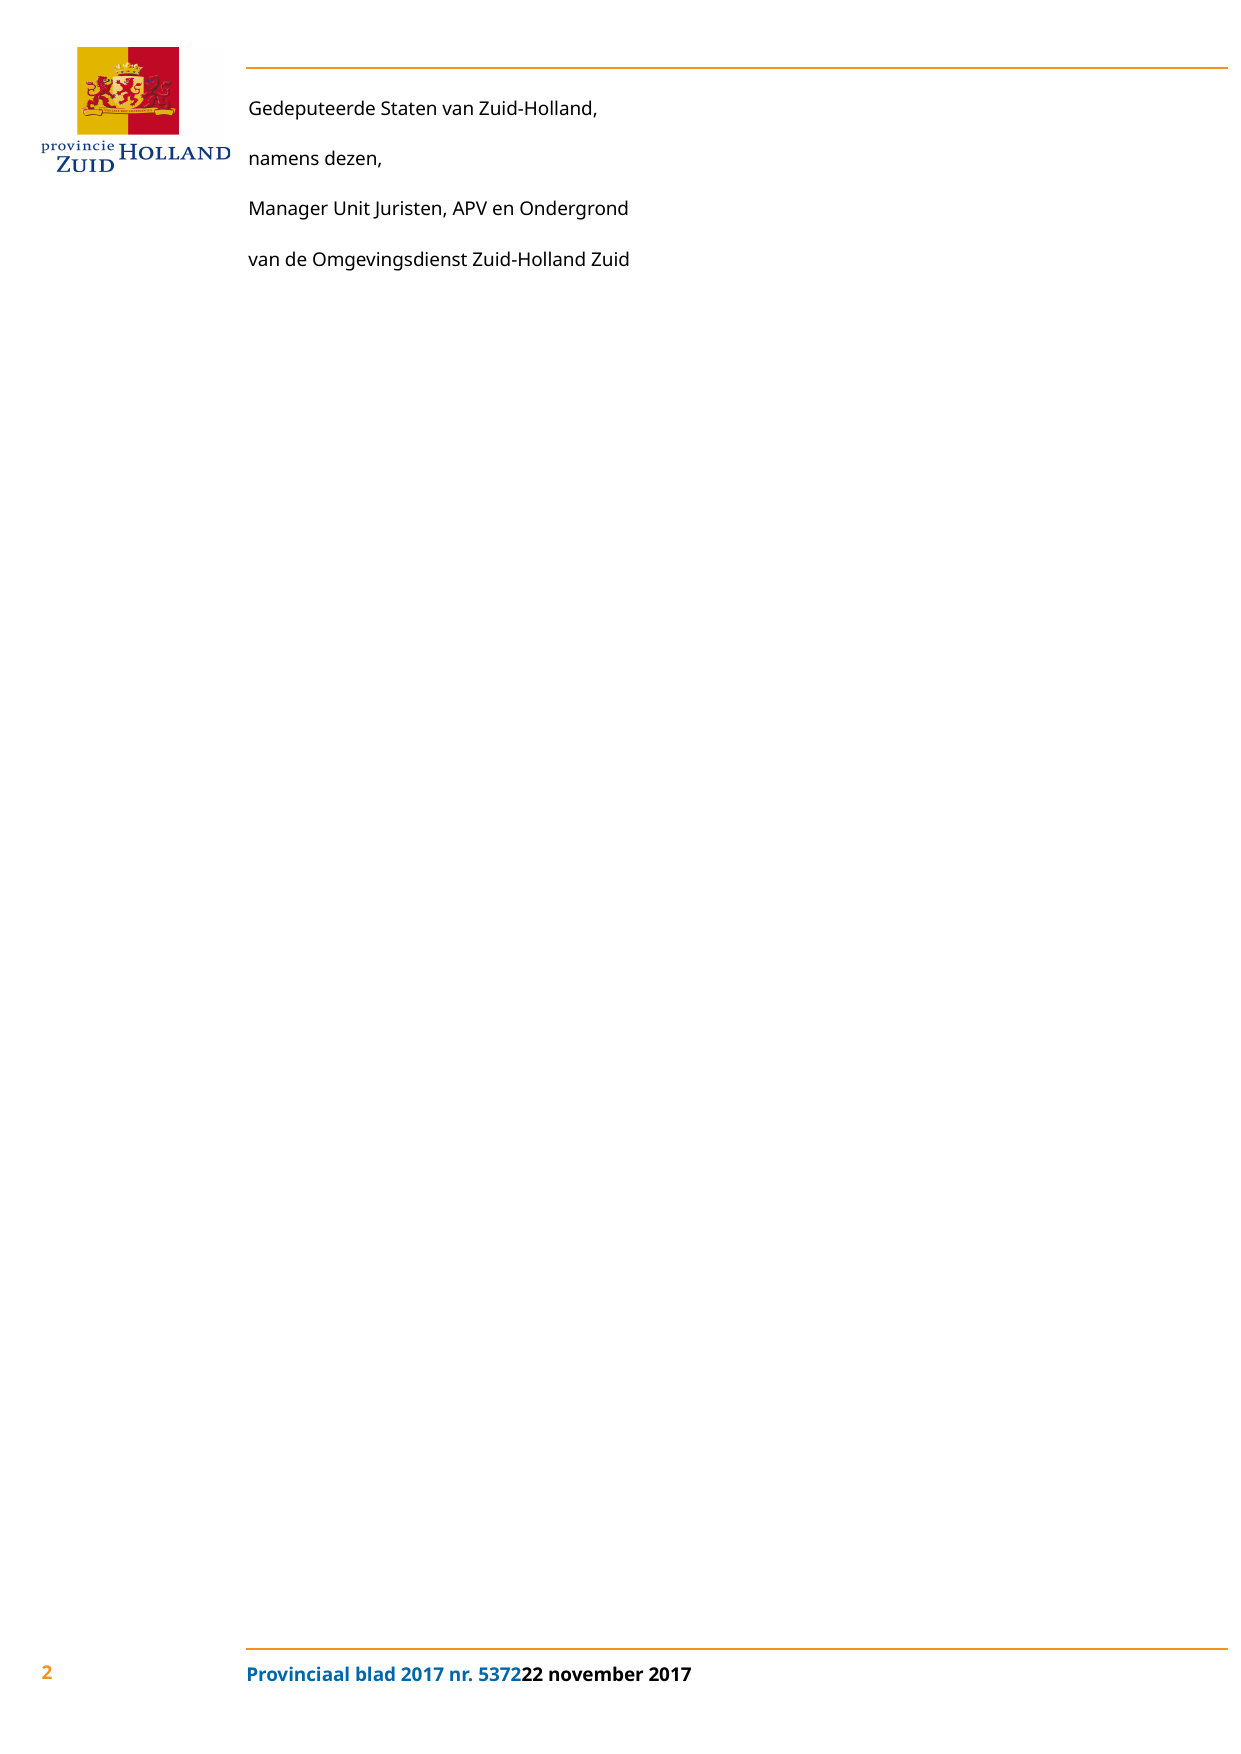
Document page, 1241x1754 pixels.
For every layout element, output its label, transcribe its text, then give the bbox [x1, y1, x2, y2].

text van de Omgevingsdienst Zuid-Holland Zuid [248, 246, 1152, 272]
text Manager Unit Juristen, APV en Ondergrond [248, 196, 1152, 221]
text Gedeputeerde Staten van Zuid-Holland, [248, 95, 1152, 121]
text namens dezen, [248, 145, 1152, 171]
picture [41, 47, 231, 172]
